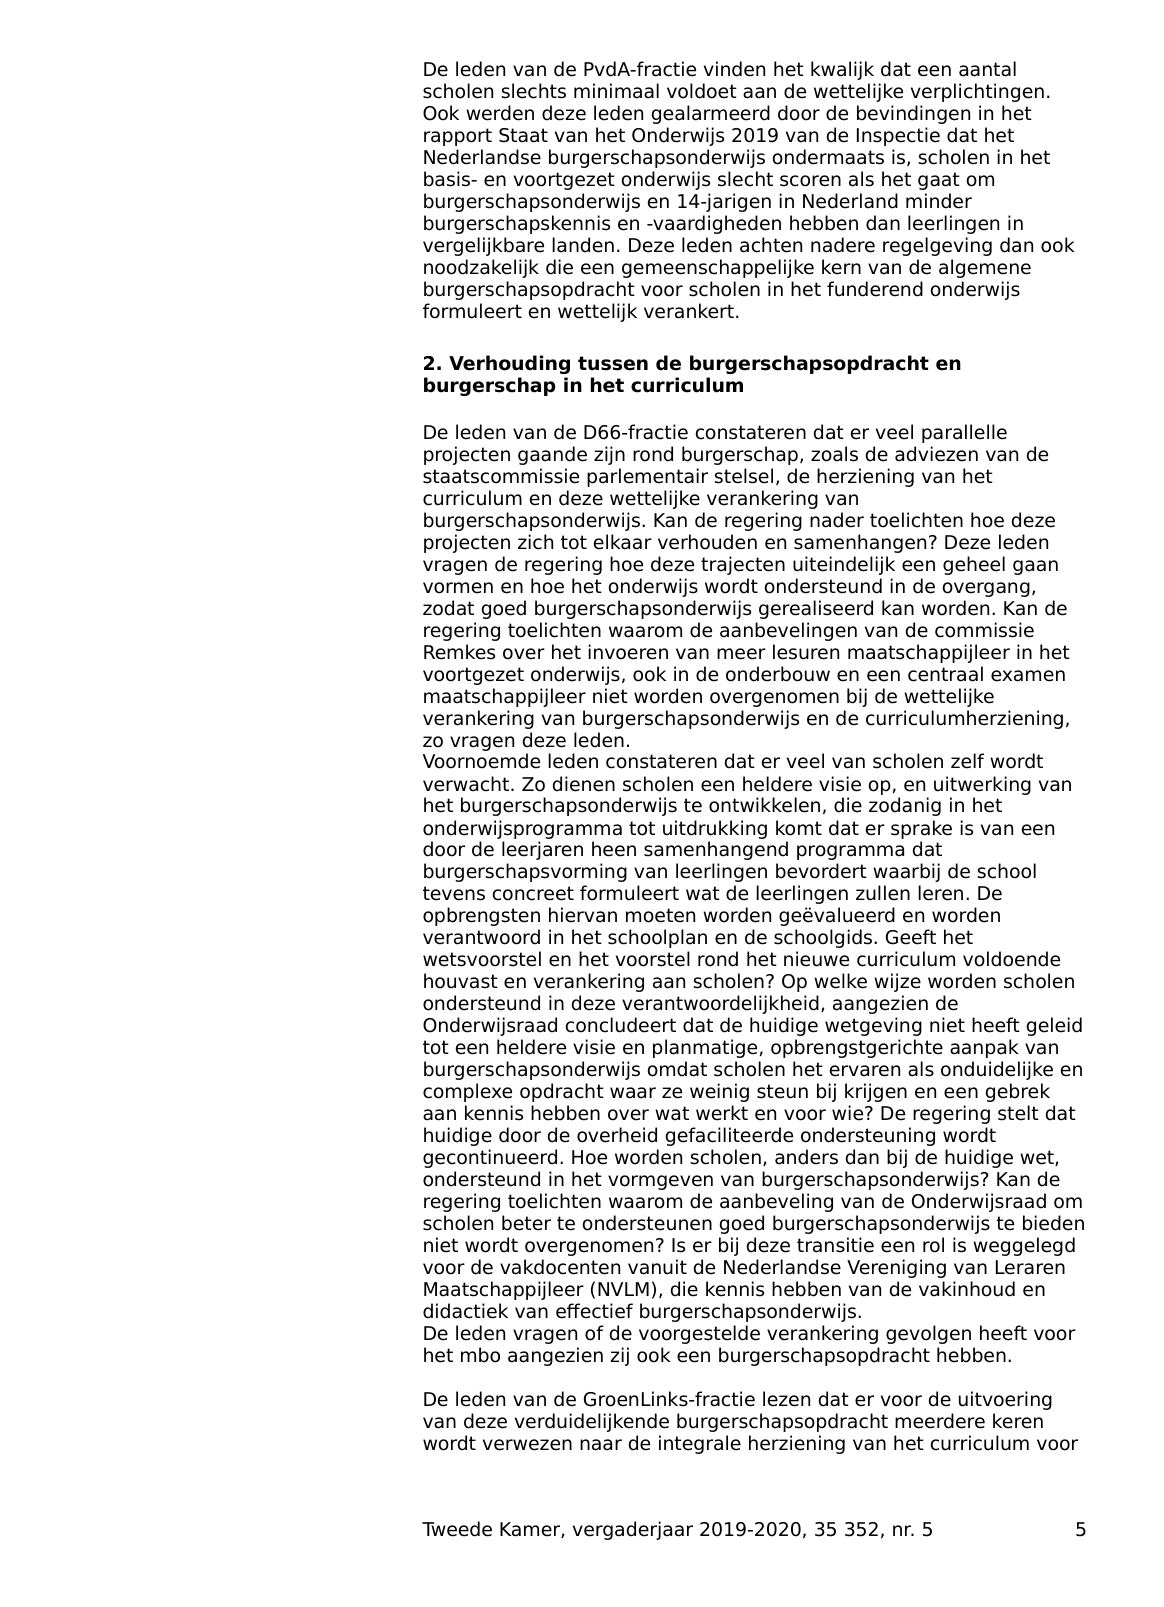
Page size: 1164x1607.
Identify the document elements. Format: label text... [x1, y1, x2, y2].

text De leden van de D66-fractie constateren dat er veel parallelle projecten gaande zijn rond burgerschap, zoals de adviezen van de staatscommissie parlementair stelsel, de herziening van het curriculum en deze wettelijke verankering van burgerschapsonderwijs. Kan de regering nader toelichten hoe deze projecten zich tot elkaar verhouden en samenhangen? Deze leden vragen de regering hoe deze trajecten uiteindelijk een geheel gaan vormen en hoe het onderwijs wordt ondersteund in de overgang, zodat goed burgerschapsonderwijs gerealiseerd kan worden. Kan de regering toelichten waarom de aanbevelingen van de commissie Remkes over het invoeren van meer lesuren maatschappijleer in het voortgezet onderwijs, ook in de onderbouw en een centraal examen maatschappijleer niet worden overgenomen bij de wettelijke verankering van burgerschapsonderwijs en de curriculumherziening, zo vragen deze leden. [422, 422, 1087, 751]
text De leden vragen of de voorgestelde verankering gevolgen heeft voor het mbo aangezien zij ook een burgerschapsopdracht hebben. [422, 1323, 1087, 1367]
subtitle 2. Verhouding tussen de burgerschapsopdracht en burgerschap in het curriculum [422, 353, 1087, 397]
text De leden van de GroenLinks-fractie lezen dat er voor de uitvoering van deze verduidelijkende burgerschapsopdracht meerdere keren wordt verwezen naar de integrale herziening van het curriculum voor [422, 1389, 1087, 1455]
text De leden van de PvdA-fractie vinden het kwalijk dat een aantal scholen slechts minimaal voldoet aan de wettelijke verplichtingen. Ook werden deze leden gealarmeerd door de bevindingen in het rapport Staat van het Onderwijs 2019 van de Inspectie dat het Nederlandse burgerschapsonderwijs ondermaats is, scholen in het basis- en voortgezet onderwijs slecht scoren als het gaat om burgerschapsonderwijs en 14-jarigen in Nederland minder burgerschapskennis en -vaardigheden hebben dan leerlingen in vergelijkbare landen. Deze leden achten nadere regelgeving dan ook noodzakelijk die een gemeenschappelijke kern van de algemene burgerschapsopdracht voor scholen in het funderend onderwijs formuleert en wettelijk verankert. [422, 59, 1087, 323]
text Voornoemde leden constateren dat er veel van scholen zelf wordt verwacht. Zo dienen scholen een heldere visie op, en uitwerking van het burgerschapsonderwijs te ontwikkelen, die zodanig in het onderwijsprogramma tot uitdrukking komt dat er sprake is van een door de leerjaren heen samenhangend programma dat burgerschapsvorming van leerlingen bevordert waarbij de school tevens concreet formuleert wat de leerlingen zullen leren. De opbrengsten hiervan moeten worden geëvalueerd en worden verantwoord in het schoolplan en de schoolgids. Geeft het wetsvoorstel en het voorstel rond het nieuwe curriculum voldoende houvast en verankering aan scholen? Op welke wijze worden scholen ondersteund in deze verantwoordelijkheid, aangezien de Onderwijsraad concludeert dat de huidige wetgeving niet heeft geleid tot een heldere visie en planmatige, opbrengstgerichte aanpak van burgerschapsonderwijs omdat scholen het ervaren als onduidelijke en complexe opdracht waar ze weinig steun bij krijgen en een gebrek aan kennis hebben over wat werkt en voor wie? De regering stelt dat huidige door de overheid gefaciliteerde ondersteuning wordt gecontinueerd. Hoe worden scholen, anders dan bij de huidige wet, ondersteund in het vormgeven van burgerschapsonderwijs? Kan de regering toelichten waarom de aanbeveling van de Onderwijsraad om scholen beter te ondersteunen goed burgerschapsonderwijs te bieden niet wordt overgenomen? Is er bij deze transitie een rol is weggelegd voor de vakdocenten vanuit de Nederlandse Vereniging van Leraren Maatschappijleer (NVLM), die kennis hebben van de vakinhoud en didactiek van effectief burgerschapsonderwijs. [422, 751, 1087, 1323]
